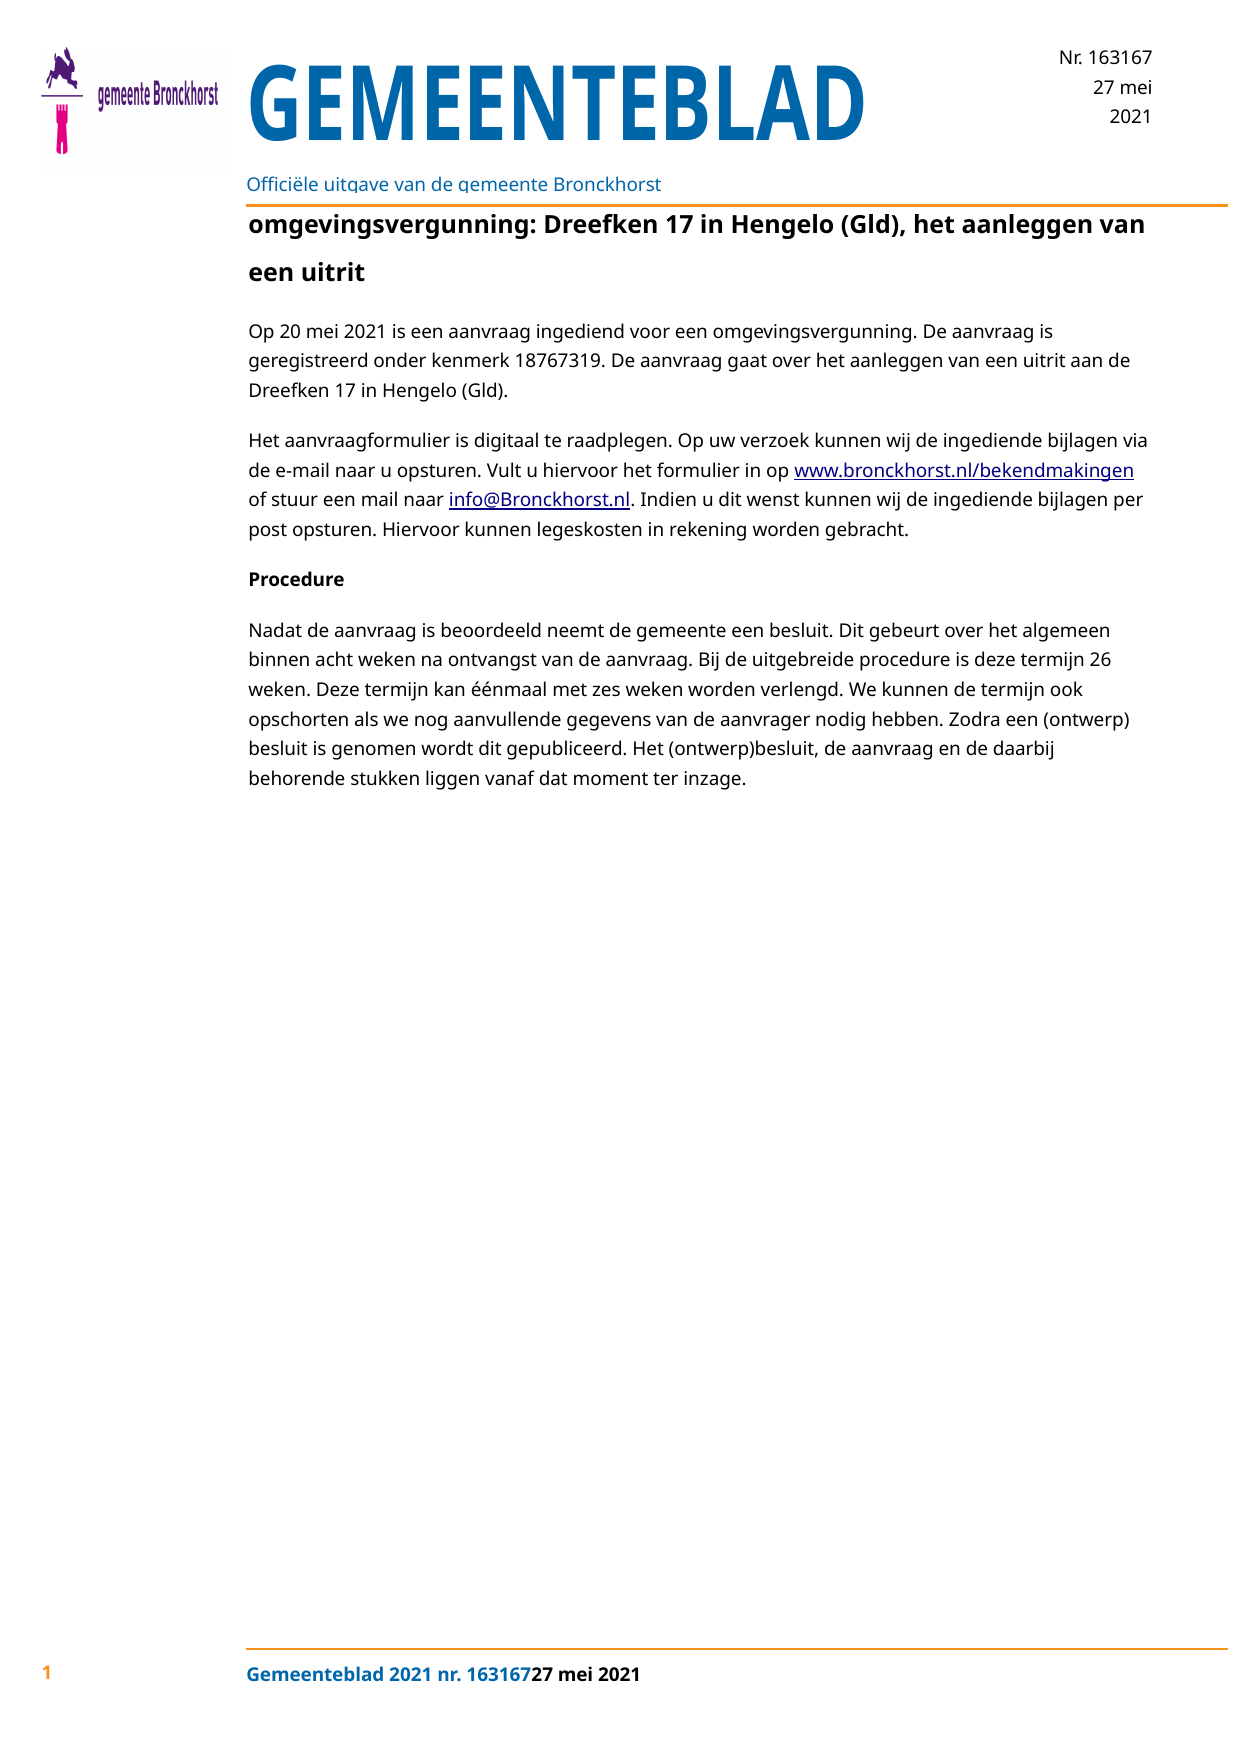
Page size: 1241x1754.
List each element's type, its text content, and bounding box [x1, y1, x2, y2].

picture [41, 47, 231, 172]
text Op 20 mei 2021 is een aanvraag ingediend voor een omgevingsvergunning. De aanvraag is geregistreerd onder kenmerk 18767319. De aanvraag gaat over het aanleggen van een uitrit aan de Dreefken 17 in Hengelo (Gld). [248, 318, 1152, 403]
text Het aanvraagformulier is digitaal te raadplegen. Op uw verzoek kunnen wij de ingediende bijlagen via de e-mail naar u opsturen. Vult u hiervoor het formulier in op www.bronckhorst.nl/bekendmakingen of stuur een mail naar info@Bronckhorst.nl. Indien u dit wenst kunnen wij de ingediende bijlagen per post opsturen. Hiervoor kunnen legeskosten in rekening worden gebracht. [248, 427, 1152, 542]
text Nadat de aanvraag is beoordeeld neemt de gemeente een besluit. Dit gebeurt over het algemeen binnen acht weken na ontvangst van de aanvraag. Bij de uitgebreide procedure is deze termijn 26 weken. Deze termijn kan éénmaal met zes weken worden verlengd. We kunnen de termijn ook opschorten als we nog aanvullende gegevens van de aanvrager nodig hebben. Zodra een (ontwerp) besluit is genomen wordt dit gepubliceerd. Het (ontwerp)besluit, de aanvraag en de daarbij behorende stukken liggen vanaf dat moment ter inzage. [248, 617, 1152, 791]
text omgevingsvergunning: Dreefken 17 in Hengelo (Gld), het aanleggen van een uitrit [248, 207, 1152, 288]
text Procedure [248, 567, 1152, 592]
